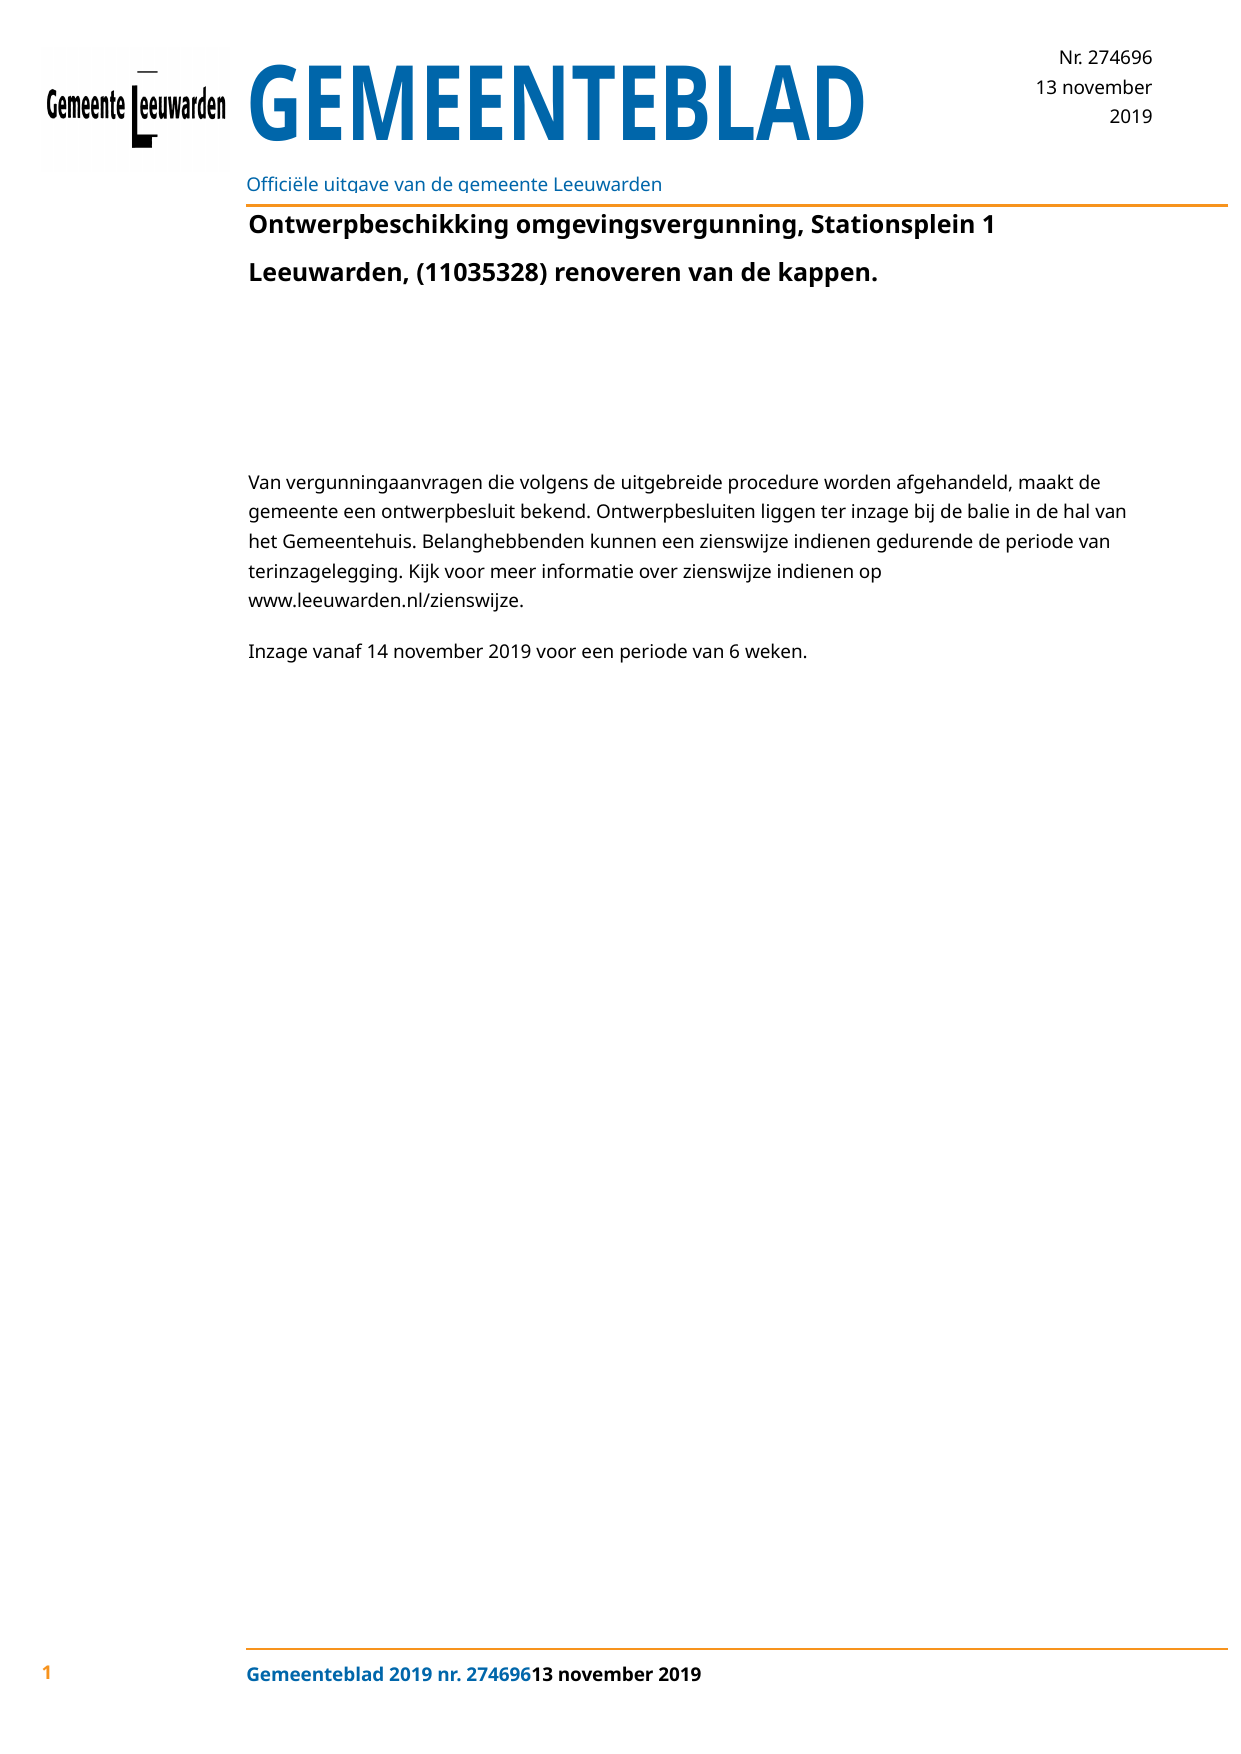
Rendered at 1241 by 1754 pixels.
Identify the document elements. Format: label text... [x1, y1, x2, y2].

picture [41, 47, 231, 172]
text Van vergunningaanvragen die volgens de uitgebreide procedure worden afgehandeld, maakt de gemeente een ontwerpbesluit bekend. Ontwerpbesluiten liggen ter inzage bij de balie in de hal van het Gemeentehuis. Belanghebbenden kunnen een zienswijze indienen gedurende de periode van terinzagelegging. Kijk voor meer informatie over zienswijze indienen op www.leeuwarden.nl/zienswijze. [248, 469, 1152, 613]
text Ontwerpbeschikking omgevingsvergunning, Stationsplein 1 Leeuwarden, (11035328) renoveren van de kappen. [248, 207, 1152, 288]
text Inzage vanaf 14 november 2019 voor een periode van 6 weken. [248, 638, 1152, 664]
